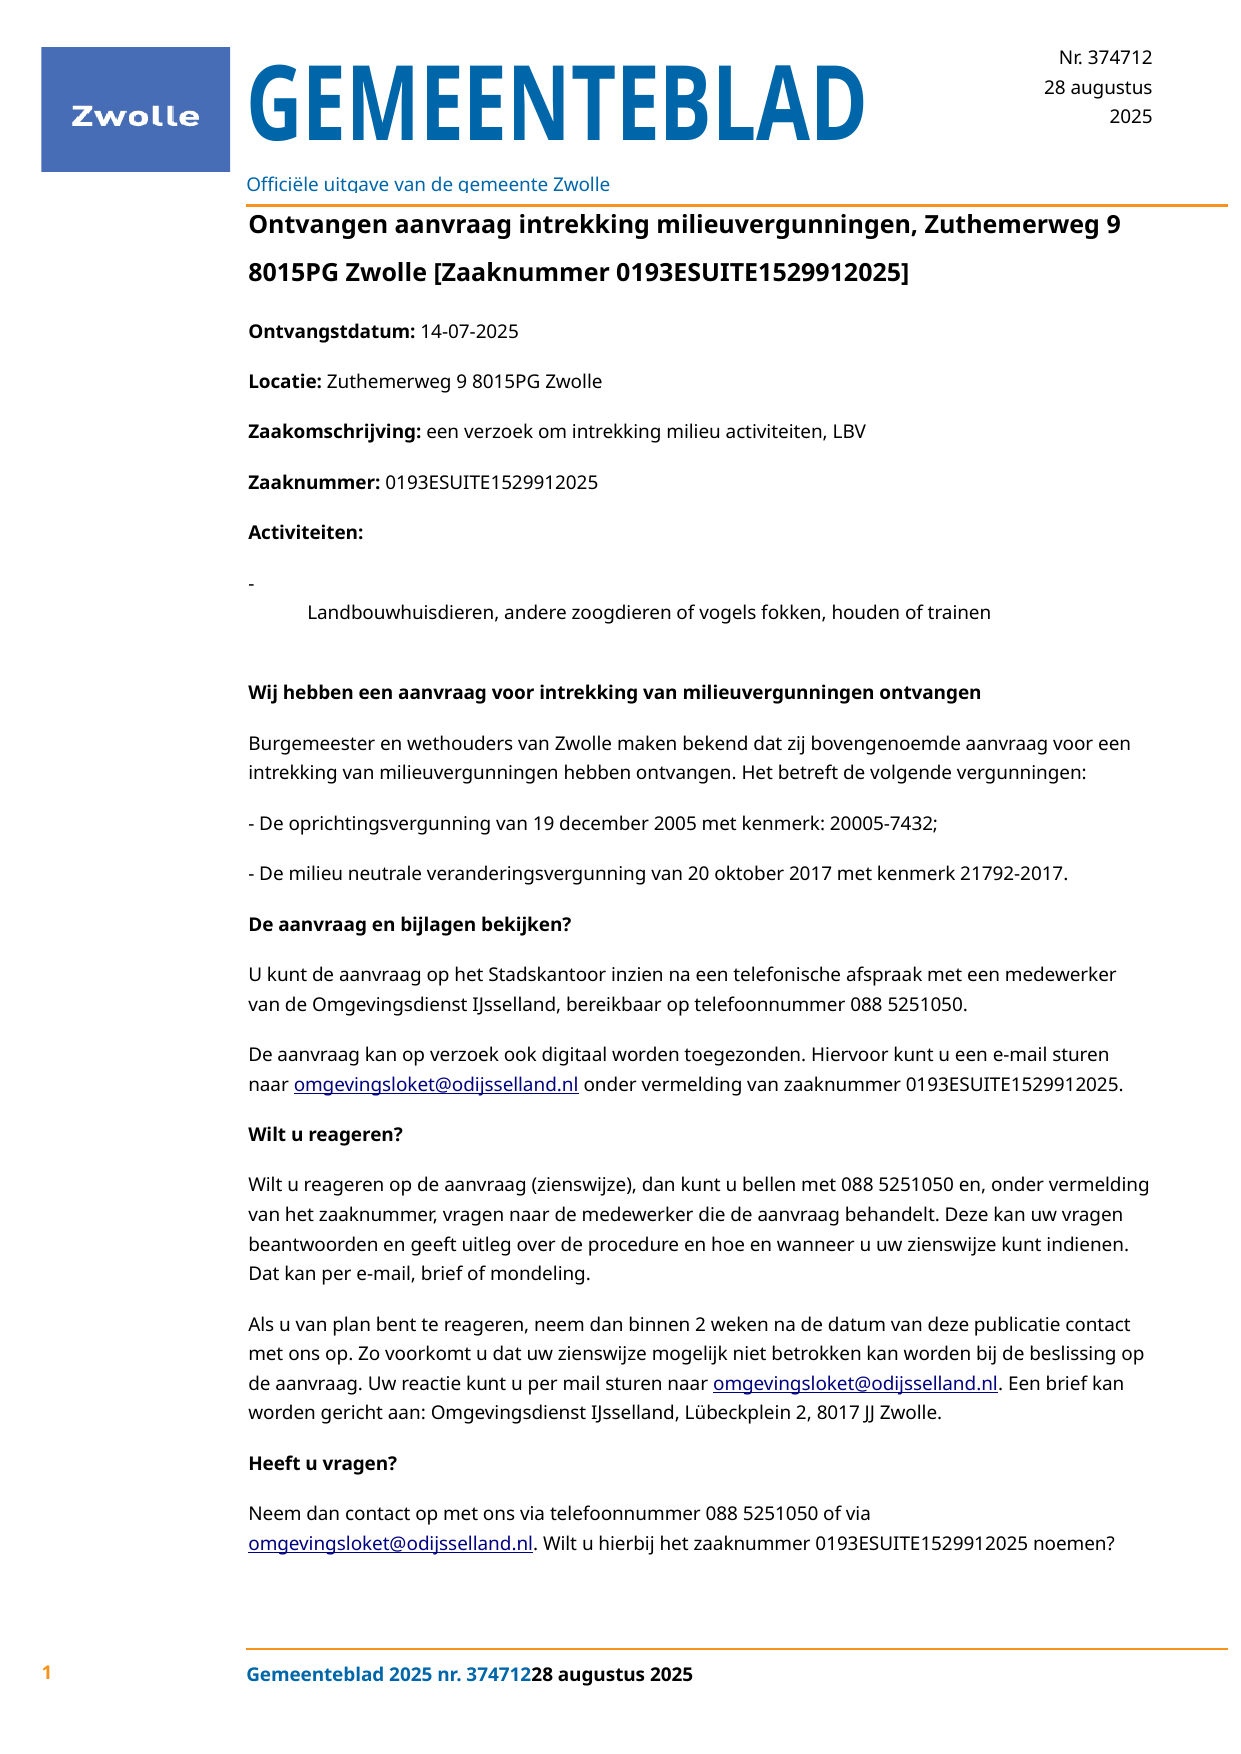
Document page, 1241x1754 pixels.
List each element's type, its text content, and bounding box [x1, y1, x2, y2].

text - De milieu neutrale veranderingsvergunning van 20 oktober 2017 met kenmerk 21792-2017. [248, 860, 1152, 886]
text Ontvangen aanvraag intrekking milieuvergunningen, Zuthemerweg 9 8015PG Zwolle [Zaaknummer 0193ESUITE1529912025] [248, 207, 1152, 288]
text Wilt u reageren op de aanvraag (zienswijze), dan kunt u bellen met 088 5251050 en, onder vermelding van het zaaknummer, vragen naar de medewerker die de aanvraag behandelt. Deze kan uw vragen beantwoorden en geeft uitleg over de procedure en hoe en wanneer u uw zienswijze kunt indienen. Dat kan per e-mail, brief of mondeling. [248, 1172, 1152, 1286]
text - De oprichtingsvergunning van 19 december 2005 met kenmerk: 20005-7432; [248, 810, 1152, 836]
text Locatie: Zuthemerweg 9 8015PG Zwolle [248, 368, 1152, 394]
text Burgemeester en wethouders van Zwolle maken bekend dat zij bovengenoemde aanvraag voor een intrekking van milieuvergunningen hebben ontvangen. Het betreft de volgende vergunningen: [248, 730, 1152, 785]
text Wij hebben een aanvraag voor intrekking van milieuvergunningen ontvangen [248, 679, 1152, 705]
text Heeft u vragen? [248, 1450, 1152, 1476]
list Landbouwhuisdieren, andere zoogdieren of vogels fokken, houden of trainen [248, 599, 1152, 625]
picture [41, 47, 231, 172]
text De aanvraag kan op verzoek ook digitaal worden toegezonden. Hiervoor kunt u een e-mail sturen naar omgevingsloket@odijsselland.nl onder vermelding van zaaknummer 0193ESUITE1529912025. [248, 1041, 1152, 1097]
text Zaakomschrijving: een verzoek om intrekking milieu activiteiten, LBV [248, 419, 1152, 444]
text Als u van plan bent te reageren, neem dan binnen 2 weken na de datum van deze publicatie contact met ons op. Zo voorkomt u dat uw zienswijze mogelijk niet betrokken kan worden bij de beslissing op de aanvraag. Uw reactie kunt u per mail sturen naar omgevingsloket@odijsselland.nl. Een brief kan worden gericht aan: Omgevingsdienst IJsselland, Lübeckplein 2, 8017 JJ Zwolle. [248, 1311, 1152, 1425]
text De aanvraag en bijlagen bekijken? [248, 911, 1152, 937]
text Neem dan contact op met ons via telefoonnummer 088 5251050 of via omgevingsloket@odijsselland.nl. Wilt u hierbij het zaaknummer 0193ESUITE1529912025 noemen? [248, 1500, 1152, 1556]
text Ontvangstdatum: 14-07-2025 [248, 318, 1152, 344]
text U kunt de aanvraag op het Stadskantoor inzien na een telefonische afspraak met een medewerker van de Omgevingsdienst IJsselland, bereikbaar op telefoonnummer 088 5251050. [248, 961, 1152, 1017]
text Zaaknummer: 0193ESUITE1529912025 [248, 469, 1152, 495]
text Activiteiten: [248, 519, 1152, 545]
text Wilt u reageren? [248, 1121, 1152, 1147]
